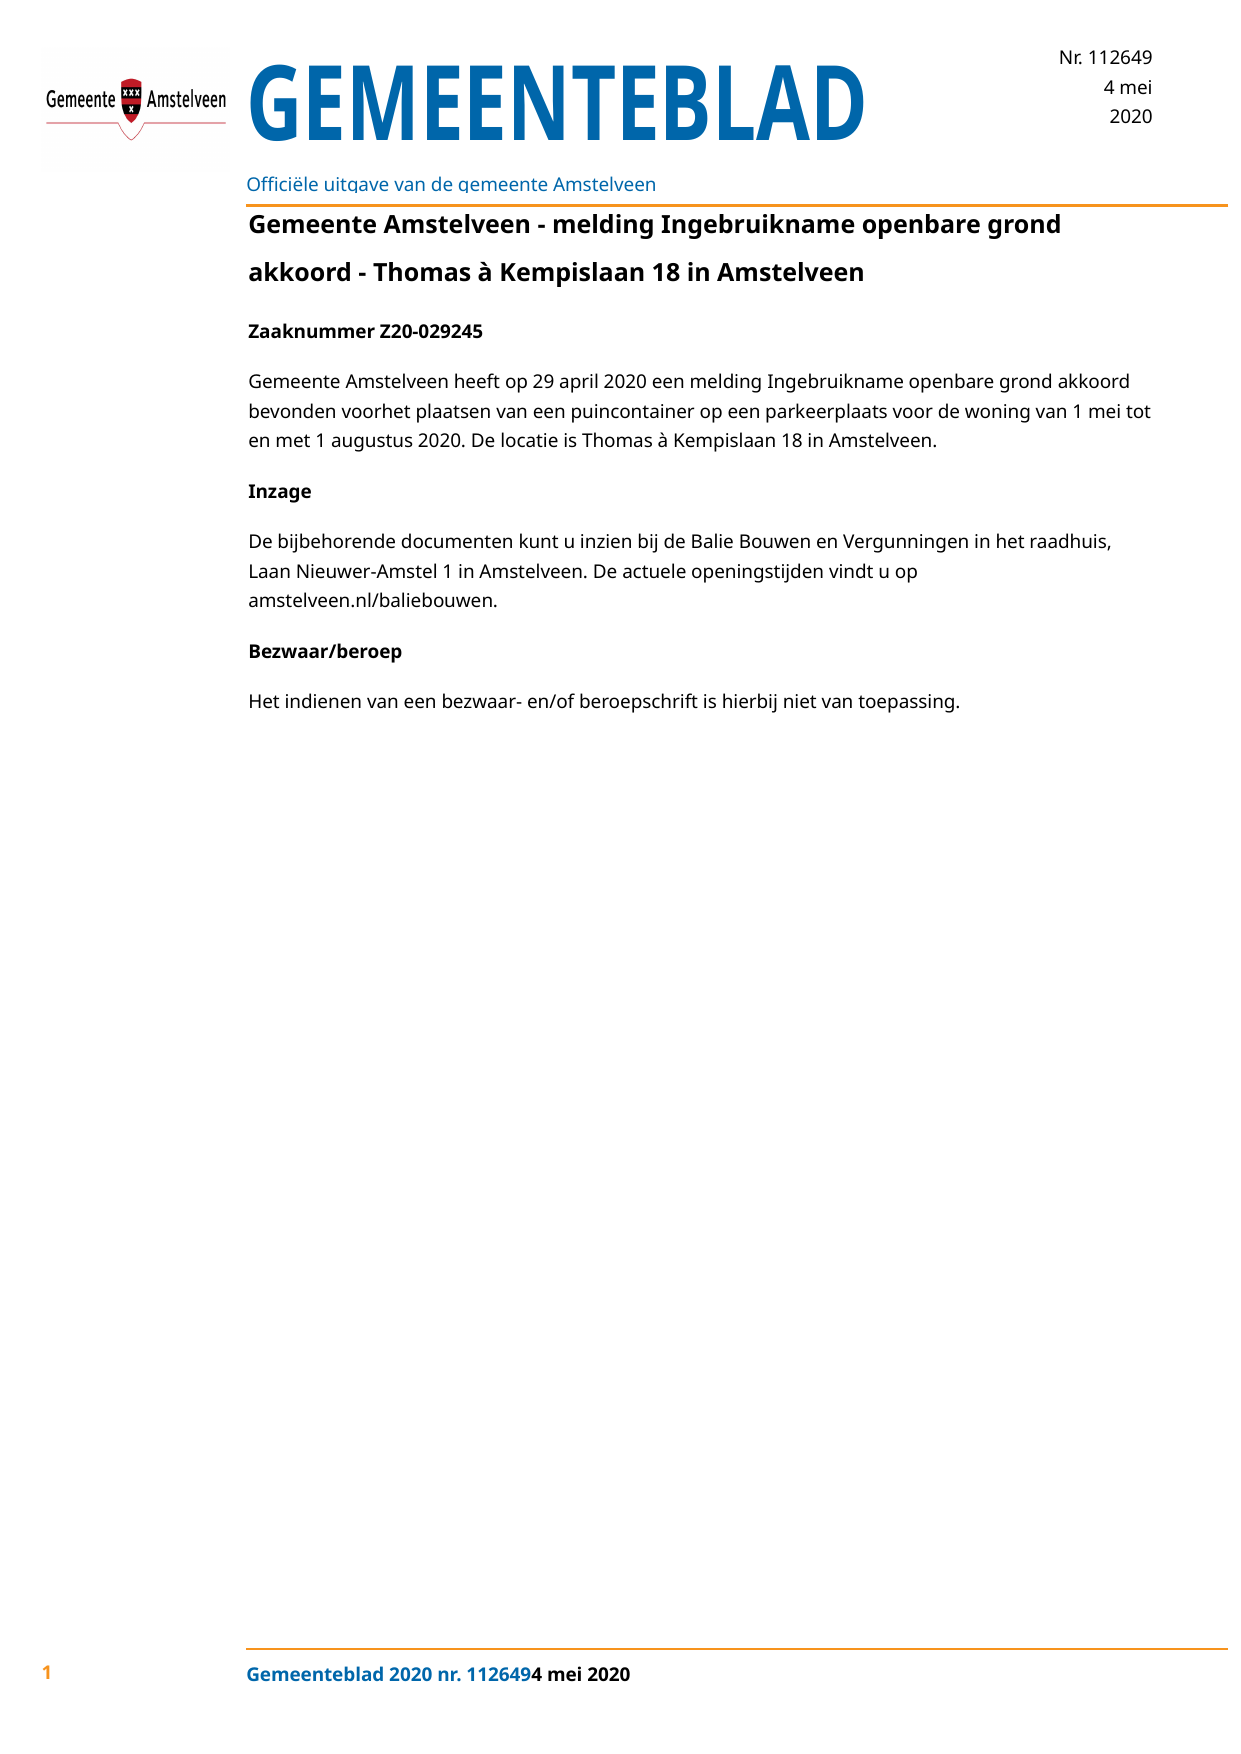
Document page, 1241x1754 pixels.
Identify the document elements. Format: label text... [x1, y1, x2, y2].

text Het indienen van een bezwaar- en/of beroepschrift is hierbij niet van toepassing. [248, 688, 1152, 714]
text De bijbehorende documenten kunt u inzien bij de Balie Bouwen en Vergunningen in het raadhuis, Laan Nieuwer-Amstel 1 in Amstelveen. De actuele openingstijden vindt u op amstelveen.nl/baliebouwen. [248, 528, 1152, 613]
text Gemeente Amstelveen - melding Ingebruikname openbare grond akkoord - Thomas à Kempislaan 18 in Amstelveen [248, 207, 1152, 288]
text Bezwaar/beroep [248, 638, 1152, 664]
text Zaaknummer Z20-029245 [248, 318, 1152, 344]
picture [41, 47, 231, 172]
text Gemeente Amstelveen heeft op 29 april 2020 een melding Ingebruikname openbare grond akkoord bevonden voorhet plaatsen van een puincontainer op een parkeerplaats voor de woning van 1 mei tot en met 1 augustus 2020. De locatie is Thomas à Kempislaan 18 in Amstelveen. [248, 368, 1152, 453]
text Inzage [248, 478, 1152, 504]
